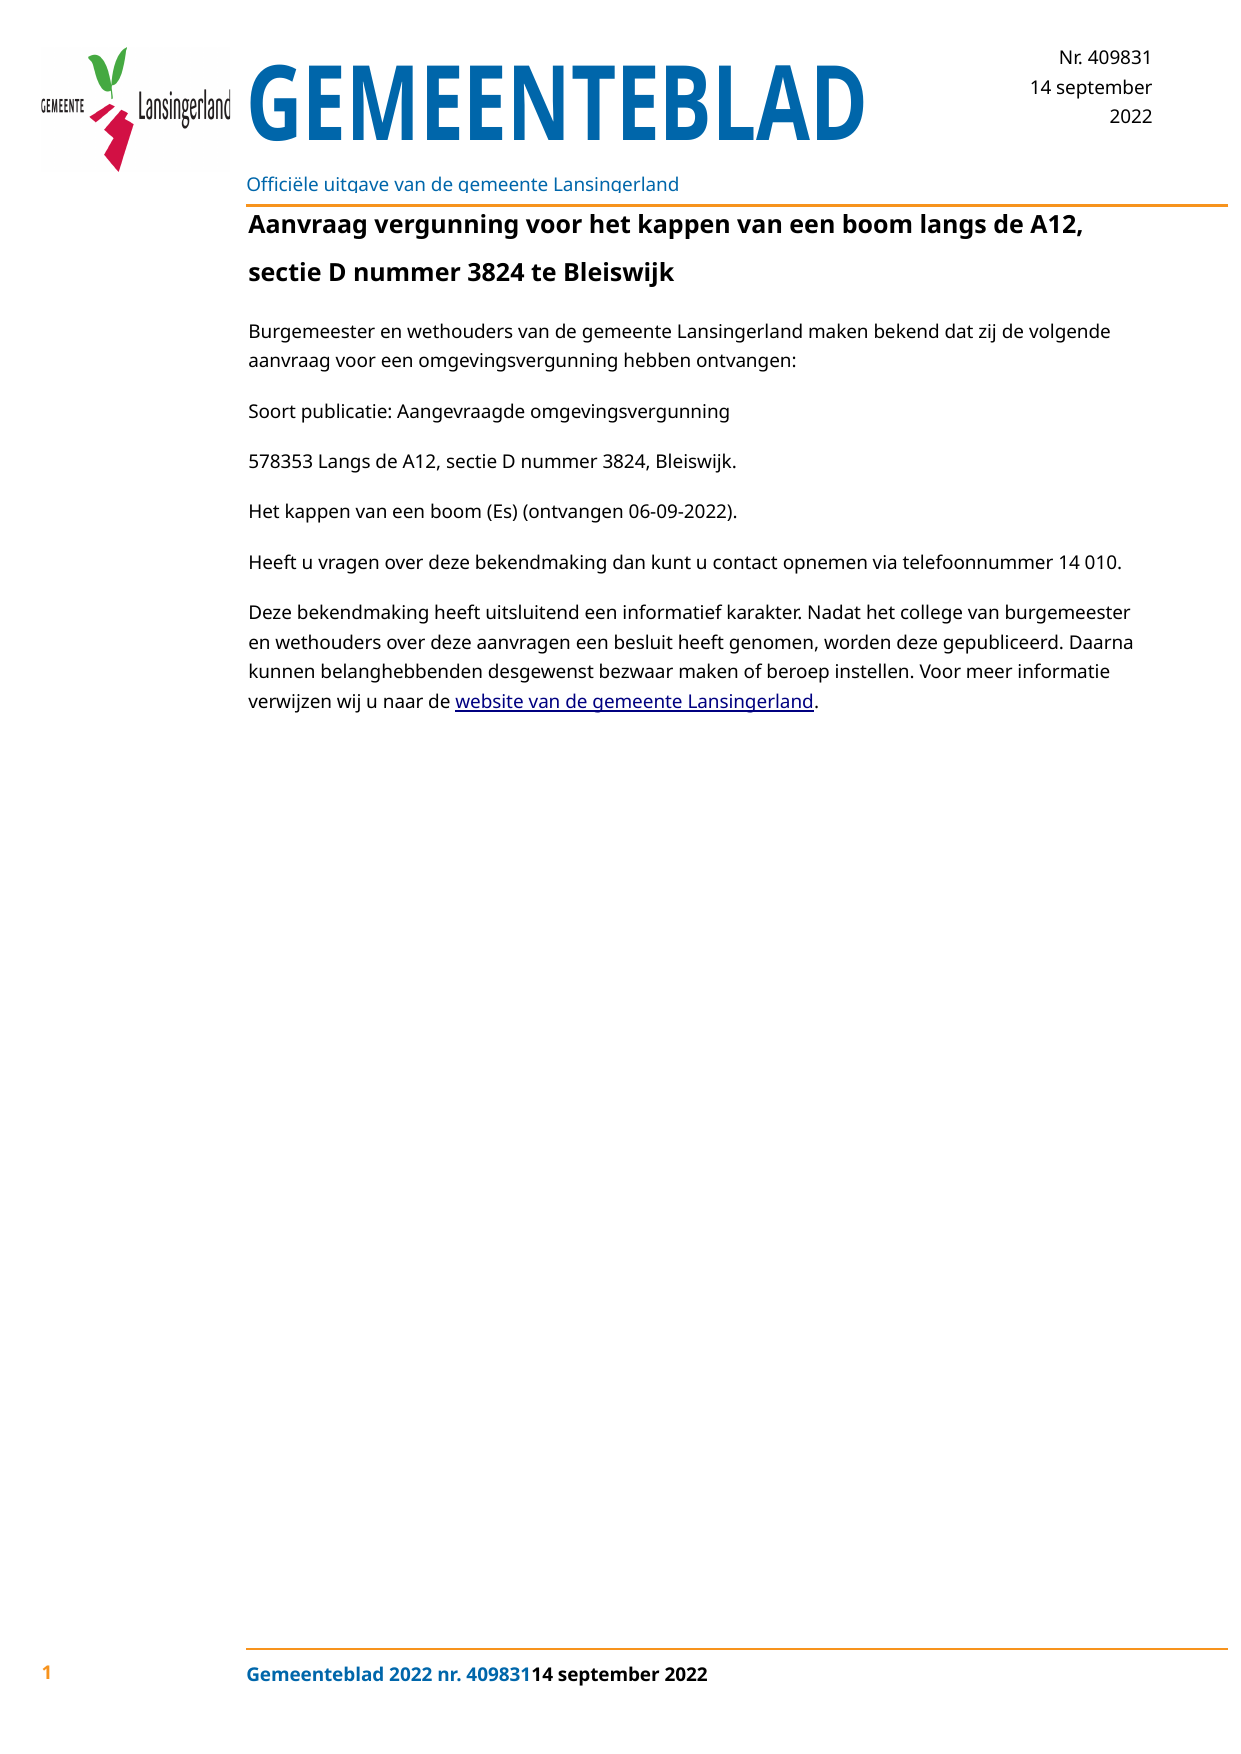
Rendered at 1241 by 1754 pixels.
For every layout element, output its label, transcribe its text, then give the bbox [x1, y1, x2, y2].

text Deze bekendmaking heeft uitsluitend een informatief karakter. Nadat het college van burgemeester en wethouders over deze aanvragen een besluit heeft genomen, worden deze gepubliceerd. Daarna kunnen belanghebbenden desgewenst bezwaar maken of beroep instellen. Voor meer informatie verwijzen wij u naar de website van de gemeente Lansingerland. [248, 599, 1152, 714]
text 578353 Langs de A12, sectie D nummer 3824, Bleiswijk. [248, 448, 1152, 474]
picture [41, 47, 231, 172]
text Soort publicatie: Aangevraagde omgevingsvergunning [248, 398, 1152, 424]
text Burgemeester en wethouders van de gemeente Lansingerland maken bekend dat zij de volgende aanvraag voor een omgevingsvergunning hebben ontvangen: [248, 318, 1152, 373]
text Heeft u vragen over deze bekendmaking dan kunt u contact opnemen via telefoonnummer 14 010. [248, 549, 1152, 575]
text Aanvraag vergunning voor het kappen van een boom langs de A12, sectie D nummer 3824 te Bleiswijk [248, 207, 1152, 288]
text Het kappen van een boom (Es) (ontvangen 06-09-2022). [248, 499, 1152, 524]
